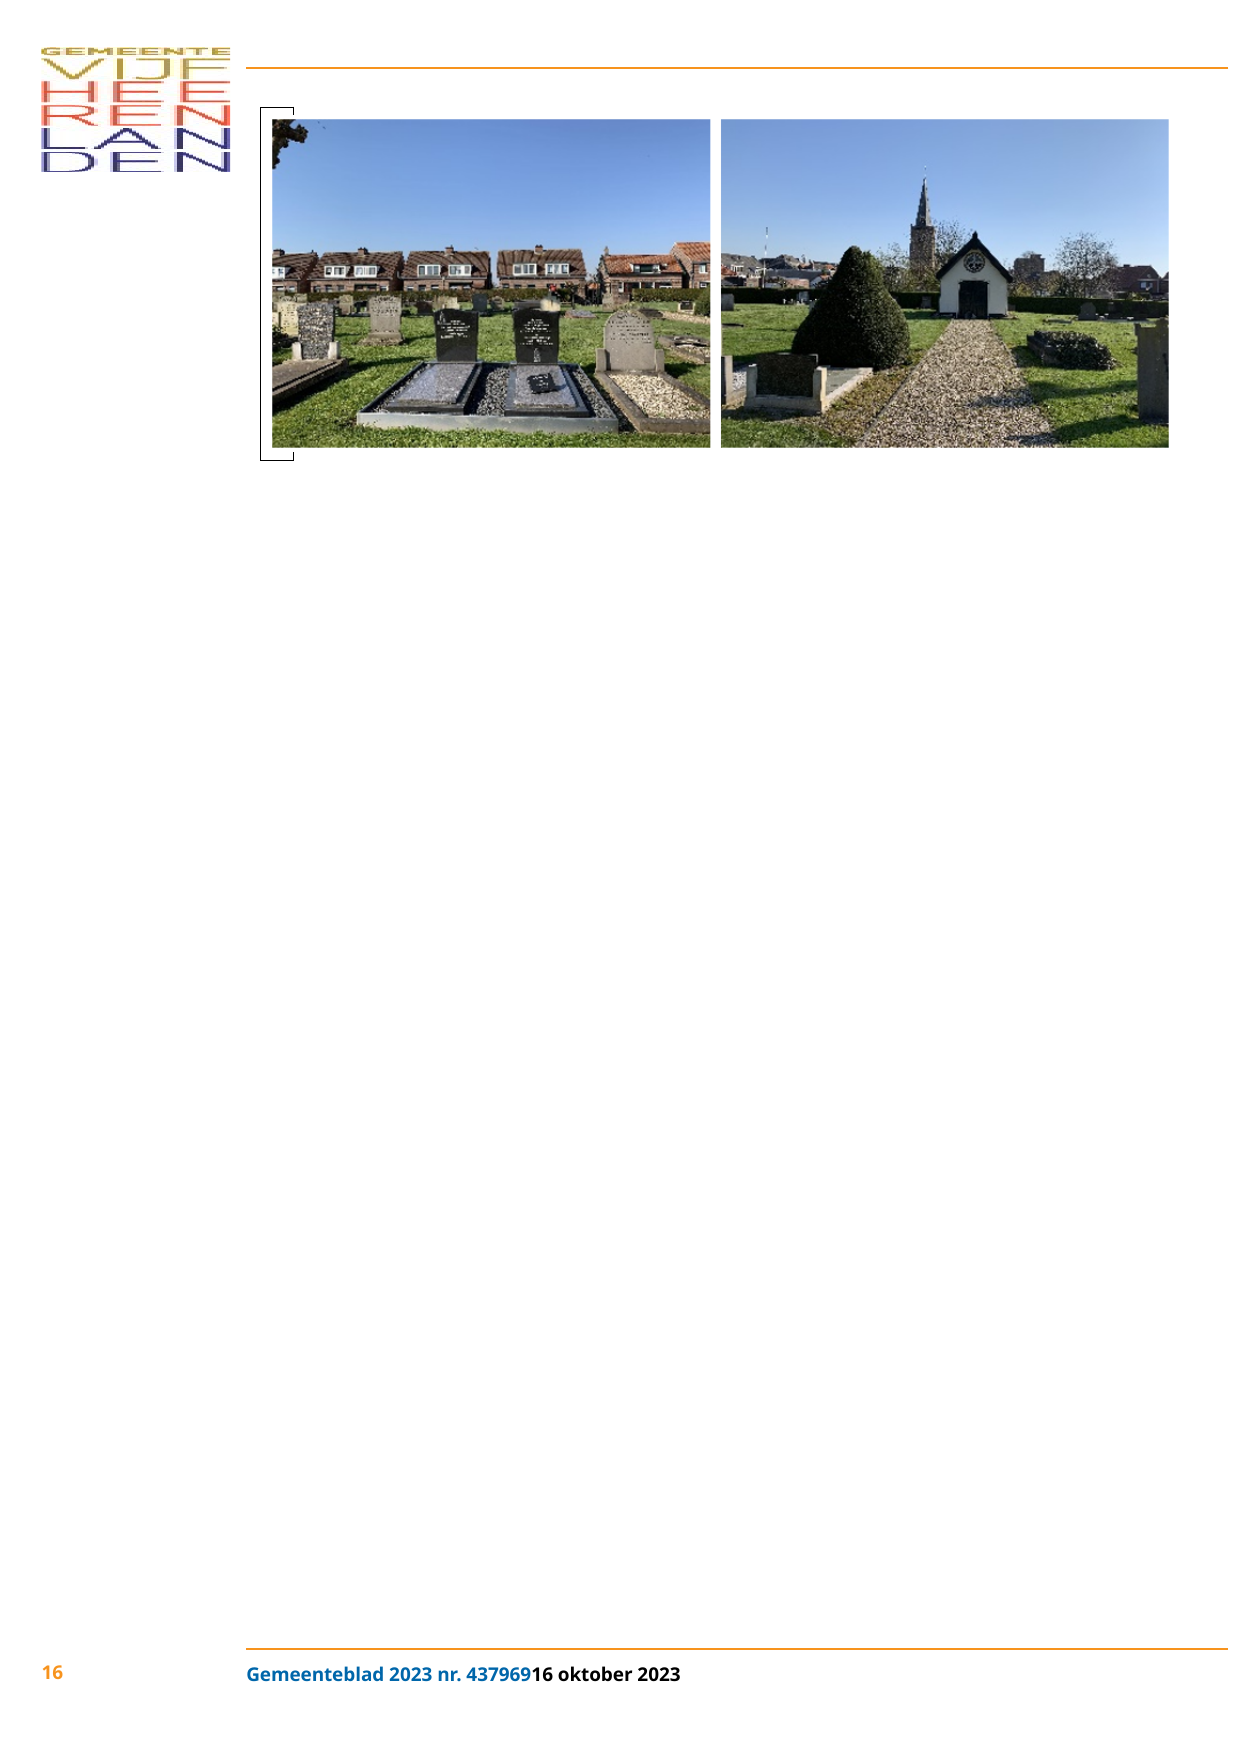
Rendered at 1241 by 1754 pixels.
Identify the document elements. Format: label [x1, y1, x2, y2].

picture [268, 115, 1173, 452]
picture [41, 47, 231, 172]
